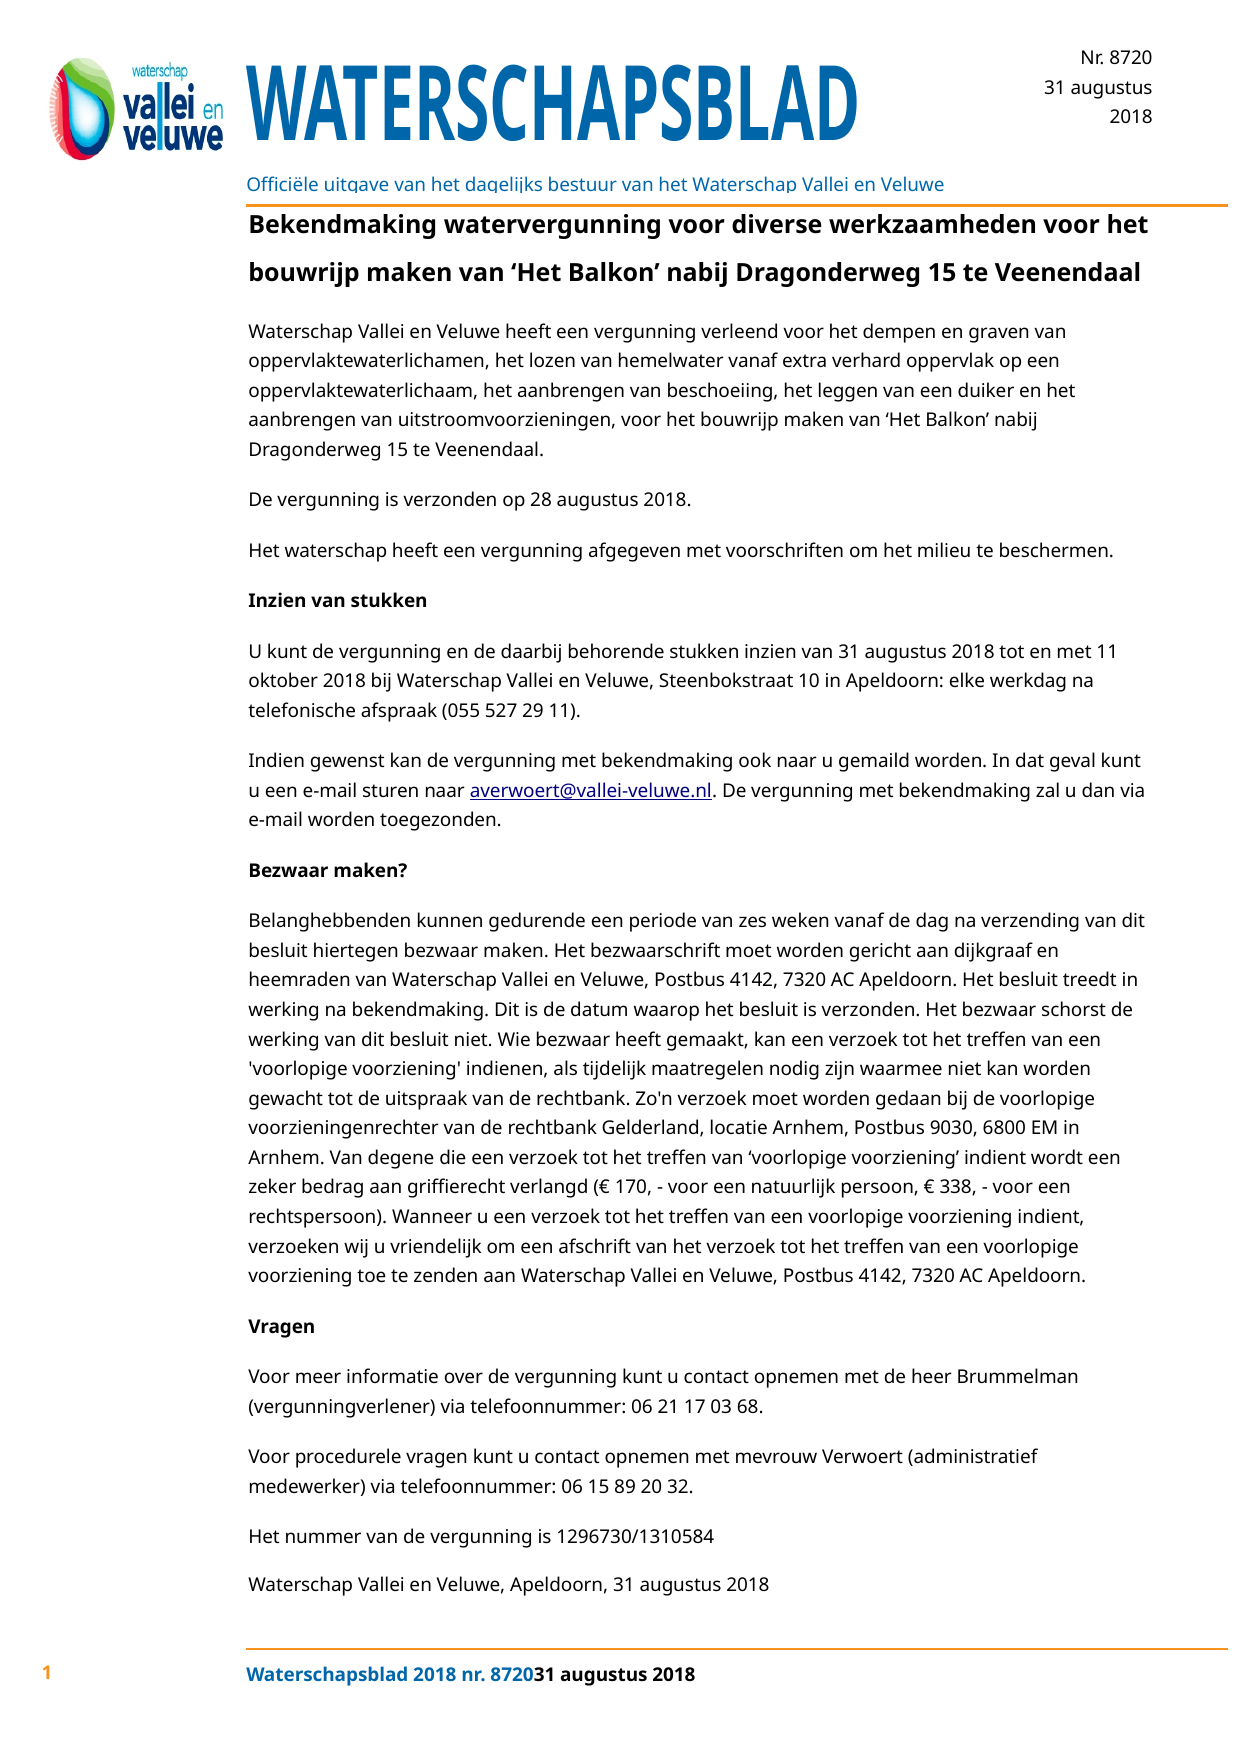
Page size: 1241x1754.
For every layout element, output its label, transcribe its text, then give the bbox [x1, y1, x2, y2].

text Indien gewenst kan de vergunning met bekendmaking ook naar u gemaild worden. In dat geval kunt u een e-mail sturen naar averwoert@vallei-veluwe.nl. De vergunning met bekendmaking zal u dan via e-mail worden toegezonden. [248, 747, 1152, 832]
text Het waterschap heeft een vergunning afgegeven met voorschriften om het milieu te beschermen. [248, 537, 1152, 563]
text De vergunning is verzonden op 28 augustus 2018. [248, 487, 1152, 512]
text Het nummer van de vergunning is 1296730/1310584 [248, 1523, 1152, 1549]
text Belanghebbenden kunnen gedurende een periode van zes weken vanaf de dag na verzending van dit besluit hiertegen bezwaar maken. Het bezwaarschrift moet worden gericht aan dijkgraaf en heemraden van Waterschap Vallei en Veluwe, Postbus 4142, 7320 AC Apeldoorn. Het besluit treedt in werking na bekendmaking. Dit is de datum waarop het besluit is verzonden. Het bezwaar schorst de werking van dit besluit niet. Wie bezwaar heeft gemaakt, kan een verzoek tot het treffen van een 'voorlopige voorziening' indienen, als tijdelijk maatregelen nodig zijn waarmee niet kan worden gewacht tot de uitspraak van de rechtbank. Zo'n verzoek moet worden gedaan bij de voorlopige voorzieningenrechter van de rechtbank Gelderland, locatie Arnhem, Postbus 9030, 6800 EM in Arnhem. Van degene die een verzoek tot het treffen van ‘voorlopige voorziening’ indient wordt een zeker bedrag aan griffierecht verlangd (€ 170, - voor een natuurlijk persoon, € 338, - voor een rechtspersoon). Wanneer u een verzoek tot het treffen van een voorlopige voorziening indient, verzoeken wij u vriendelijk om een afschrift van het verzoek tot het treffen van een voorlopige voorziening toe te zenden aan Waterschap Vallei en Veluwe, Postbus 4142, 7320 AC Apeldoorn. [248, 907, 1152, 1288]
text U kunt de vergunning en de daarbij behorende stukken inzien van 31 augustus 2018 tot en met 11 oktober 2018 bij Waterschap Vallei en Veluwe, Steenbokstraat 10 in Apeldoorn: elke werkdag na telefonische afspraak (055 527 29 11). [248, 638, 1152, 723]
text Bezwaar maken? [248, 857, 1152, 883]
picture [41, 47, 231, 172]
text Waterschap Vallei en Veluwe, Apeldoorn, 31 augustus 2018 [248, 1571, 1152, 1597]
text Voor meer informatie over de vergunning kunt u contact opnemen met de heer Brummelman (vergunningverlener) via telefoonnummer: 06 21 17 03 68. [248, 1363, 1152, 1419]
text Waterschap Vallei en Veluwe heeft een vergunning verleend voor het dempen en graven van oppervlaktewaterlichamen, het lozen van hemelwater vanaf extra verhard oppervlak op een oppervlaktewaterlichaam, het aanbrengen van beschoeiing, het leggen van een duiker en het aanbrengen van uitstroomvoorzieningen, voor het bouwrijp maken van ‘Het Balkon’ nabij Dragonderweg 15 te Veenendaal. [248, 318, 1152, 462]
text Vragen [248, 1313, 1152, 1339]
text Inzien van stukken [248, 587, 1152, 613]
text Voor procedurele vragen kunt u contact opnemen met mevrouw Verwoert (administratief medewerker) via telefoonnummer: 06 15 89 20 32. [248, 1443, 1152, 1499]
text Bekendmaking watervergunning voor diverse werkzaamheden voor het bouwrijp maken van ‘Het Balkon’ nabij Dragonderweg 15 te Veenendaal [248, 207, 1152, 288]
